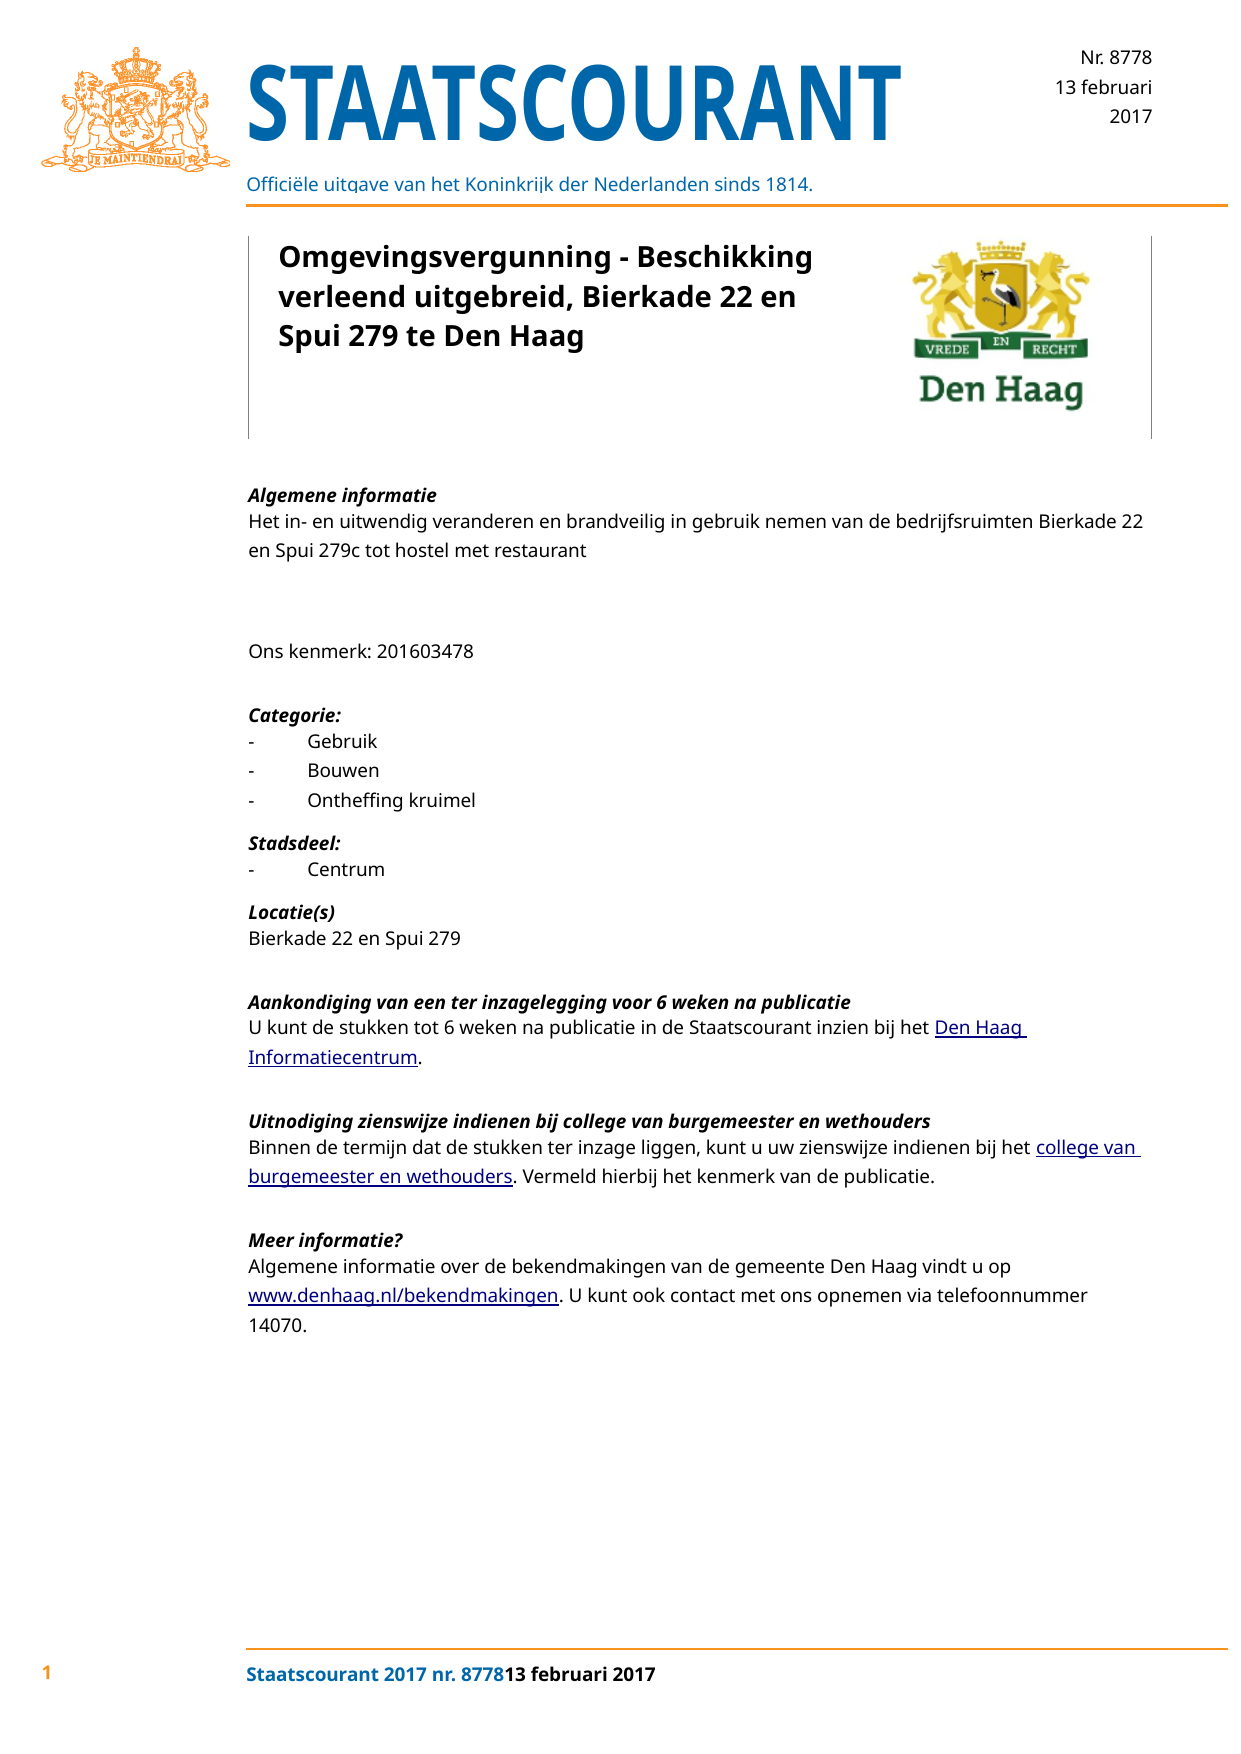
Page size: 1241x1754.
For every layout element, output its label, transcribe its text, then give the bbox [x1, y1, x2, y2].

text Bierkade 22 en Spui 279 [248, 925, 1152, 951]
table_header Omgevingsvergunning - Beschikking verleend uitgebreid, Bierkade 22 en Spui 279 te Den Haag [249, 236, 850, 439]
table_header [1103, 236, 1151, 413]
picture [41, 47, 231, 172]
text Algemene informatie over de bekendmakingen van de gemeente Den Haag vindt u op www.denhaag.nl/bekendmakingen. U kunt ook contact met ons opnemen via telefoonnummer 14070. [248, 1253, 1152, 1338]
picture [899, 236, 1103, 414]
text Algemene informatie [248, 482, 1152, 508]
text Meer informatie? [248, 1227, 1152, 1253]
text Ons kenmerk: 201603478 [248, 638, 1152, 664]
text U kunt de stukken tot 6 weken na publicatie in de Staatscourant inzien bij het Den Haag Informatiecentrum. [248, 1014, 1152, 1070]
list Bouwen [248, 758, 1152, 783]
list Ontheffing kruimel [248, 787, 1152, 813]
table_header [850, 236, 899, 413]
text Stadsdeel: [248, 830, 1152, 856]
text Uitnodiging zienswijze indienen bij college van burgemeester en wethouders [248, 1108, 1152, 1134]
text Aankondiging van een ter inzagelegging voor 6 weken na publicatie [248, 989, 1152, 1014]
text Binnen de termijn dat de stukken ter inzage liggen, kunt u uw zienswijze indienen bij het college van burgemeester en wethouders. Vermeld hierbij het kenmerk van de publicatie. [248, 1134, 1152, 1189]
list Centrum [248, 856, 1152, 882]
list Gebruik [248, 728, 1152, 754]
table_header [850, 414, 1151, 439]
text Categorie: [248, 702, 1152, 728]
text Het in- en uitwendig veranderen en brandveilig in gebruik nemen van de bedrijfsruimten Bierkade 22 en Spui 279c tot hostel met restaurant [248, 508, 1152, 563]
text Locatie(s) [248, 899, 1152, 925]
